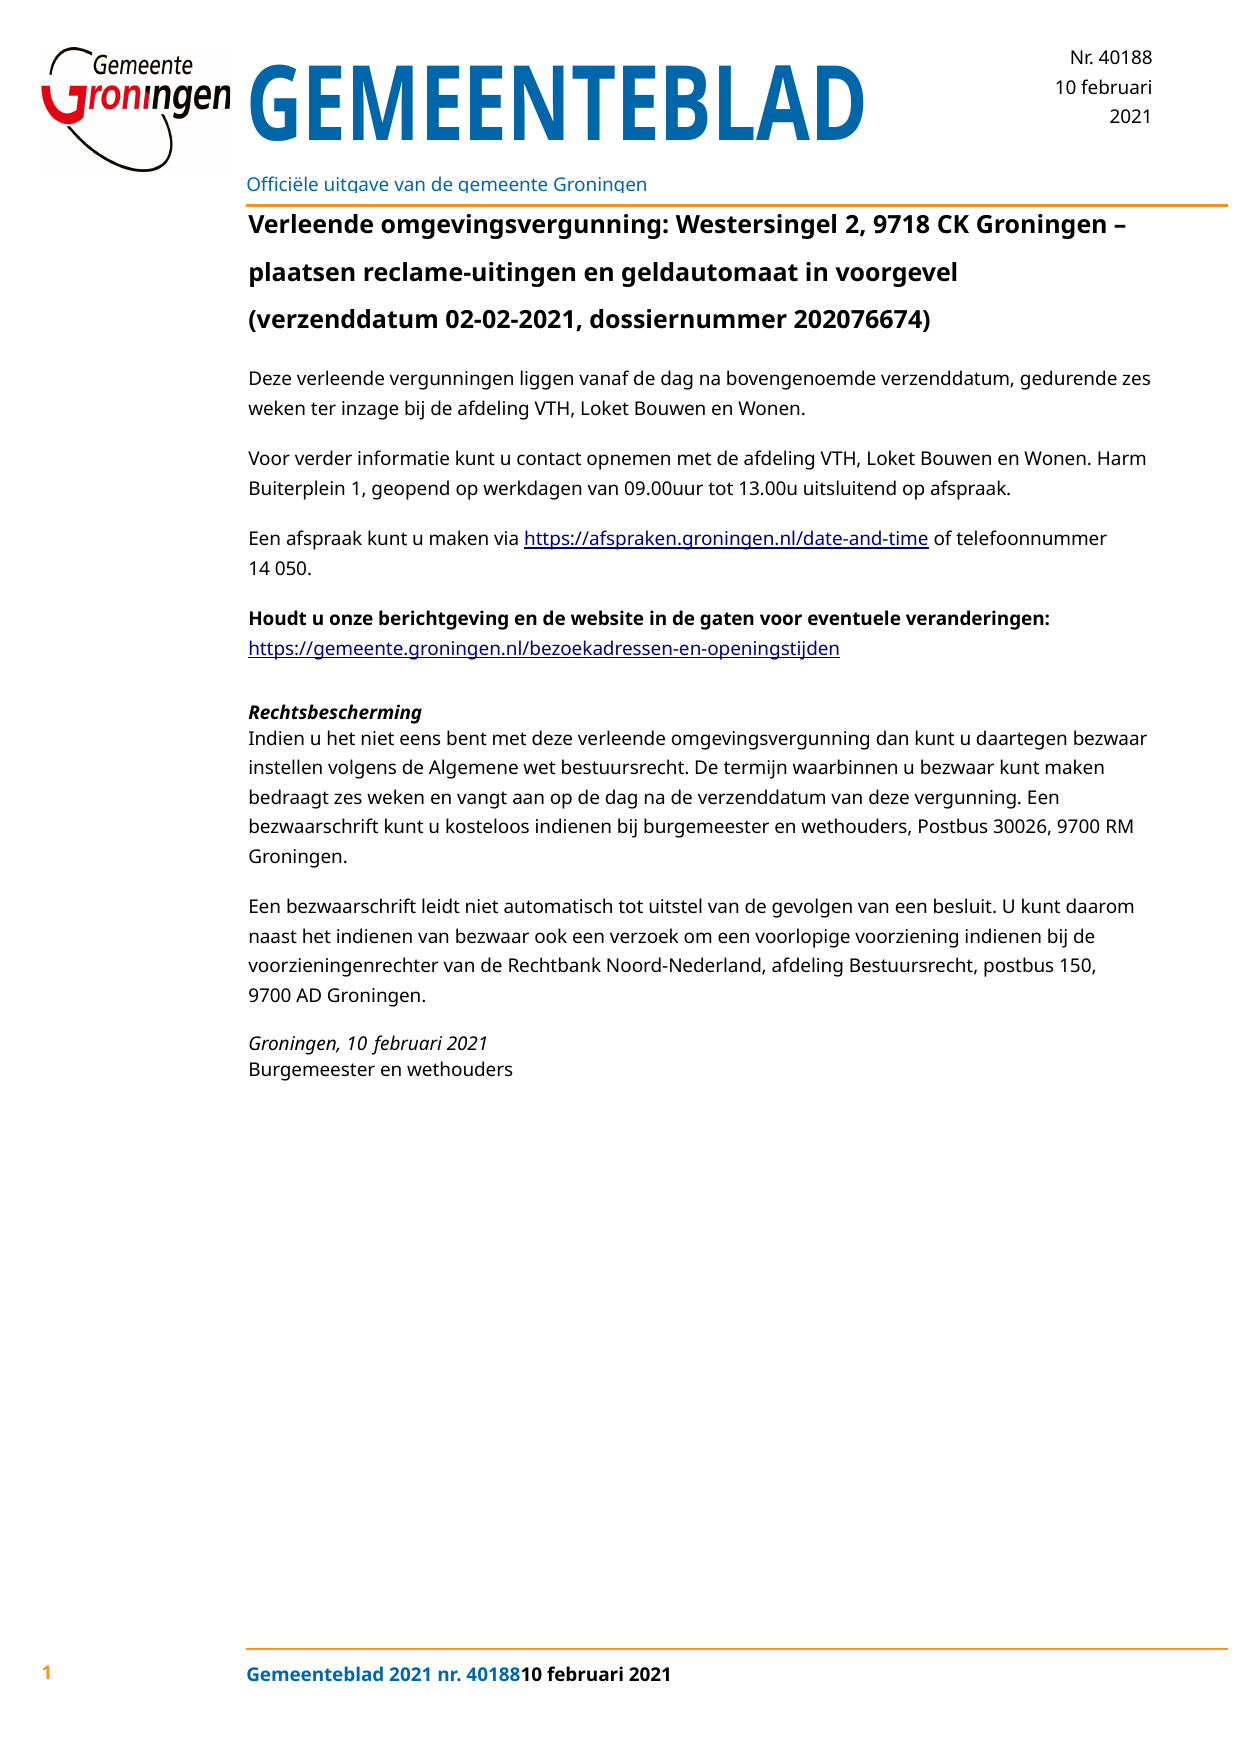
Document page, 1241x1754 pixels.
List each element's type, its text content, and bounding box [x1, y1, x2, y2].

text Burgemeester en wethouders [248, 1056, 1152, 1082]
text Rechtsbescherming [248, 699, 1152, 725]
text Groningen, 10 februari 2021 [248, 1030, 1152, 1056]
text Een afspraak kunt u maken via https://afspraken.groningen.nl/date-and-time of telefoonnummer 14 050. [248, 526, 1152, 581]
text Verleende omgevingsvergunning: Westersingel 2, 9718 CK Groningen – plaatsen reclame-uitingen en geldautomaat in voorgevel (verzenddatum 02-02-2021, dossiernummer 202076674) [248, 207, 1152, 336]
text Voor verder informatie kunt u contact opnemen met de afdeling VTH, Loket Bouwen en Wonen. Harm Buiterplein 1, geopend op werkdagen van 09.00uur tot 13.00u uitsluitend op afspraak. [248, 446, 1152, 501]
text Deze verleende vergunningen liggen vanaf de dag na bovengenoemde verzenddatum, gedurende zes weken ter inzage bij de afdeling VTH, Loket Bouwen en Wonen. [248, 366, 1152, 421]
text Indien u het niet eens bent met deze verleende omgevingsvergunning dan kunt u daartegen bezwaar instellen volgens de Algemene wet bestuursrecht. De termijn waarbinnen u bezwaar kunt maken bedraagt zes weken en vangt aan op de dag na de verzenddatum van deze vergunning. Een bezwaarschrift kunt u kosteloos indienen bij burgemeester en wethouders, Postbus 30026, 9700 RM Groningen. [248, 725, 1152, 869]
picture [41, 47, 231, 172]
text Houdt u onze berichtgeving en de website in de gaten voor eventuele veranderingen: https://gemeente.groningen.nl/bezoekadressen-en-openingstijden [248, 606, 1152, 661]
text Een bezwaarschrift leidt niet automatisch tot uitstel van de gevolgen van een besluit. U kunt daarom naast het indienen van bezwaar ook een verzoek om een voorlopige voorziening indienen bij de voorzieningenrechter van de Rechtbank Noord-Nederland, afdeling Bestuursrecht, postbus 150, 9700 AD Groningen. [248, 893, 1152, 1008]
